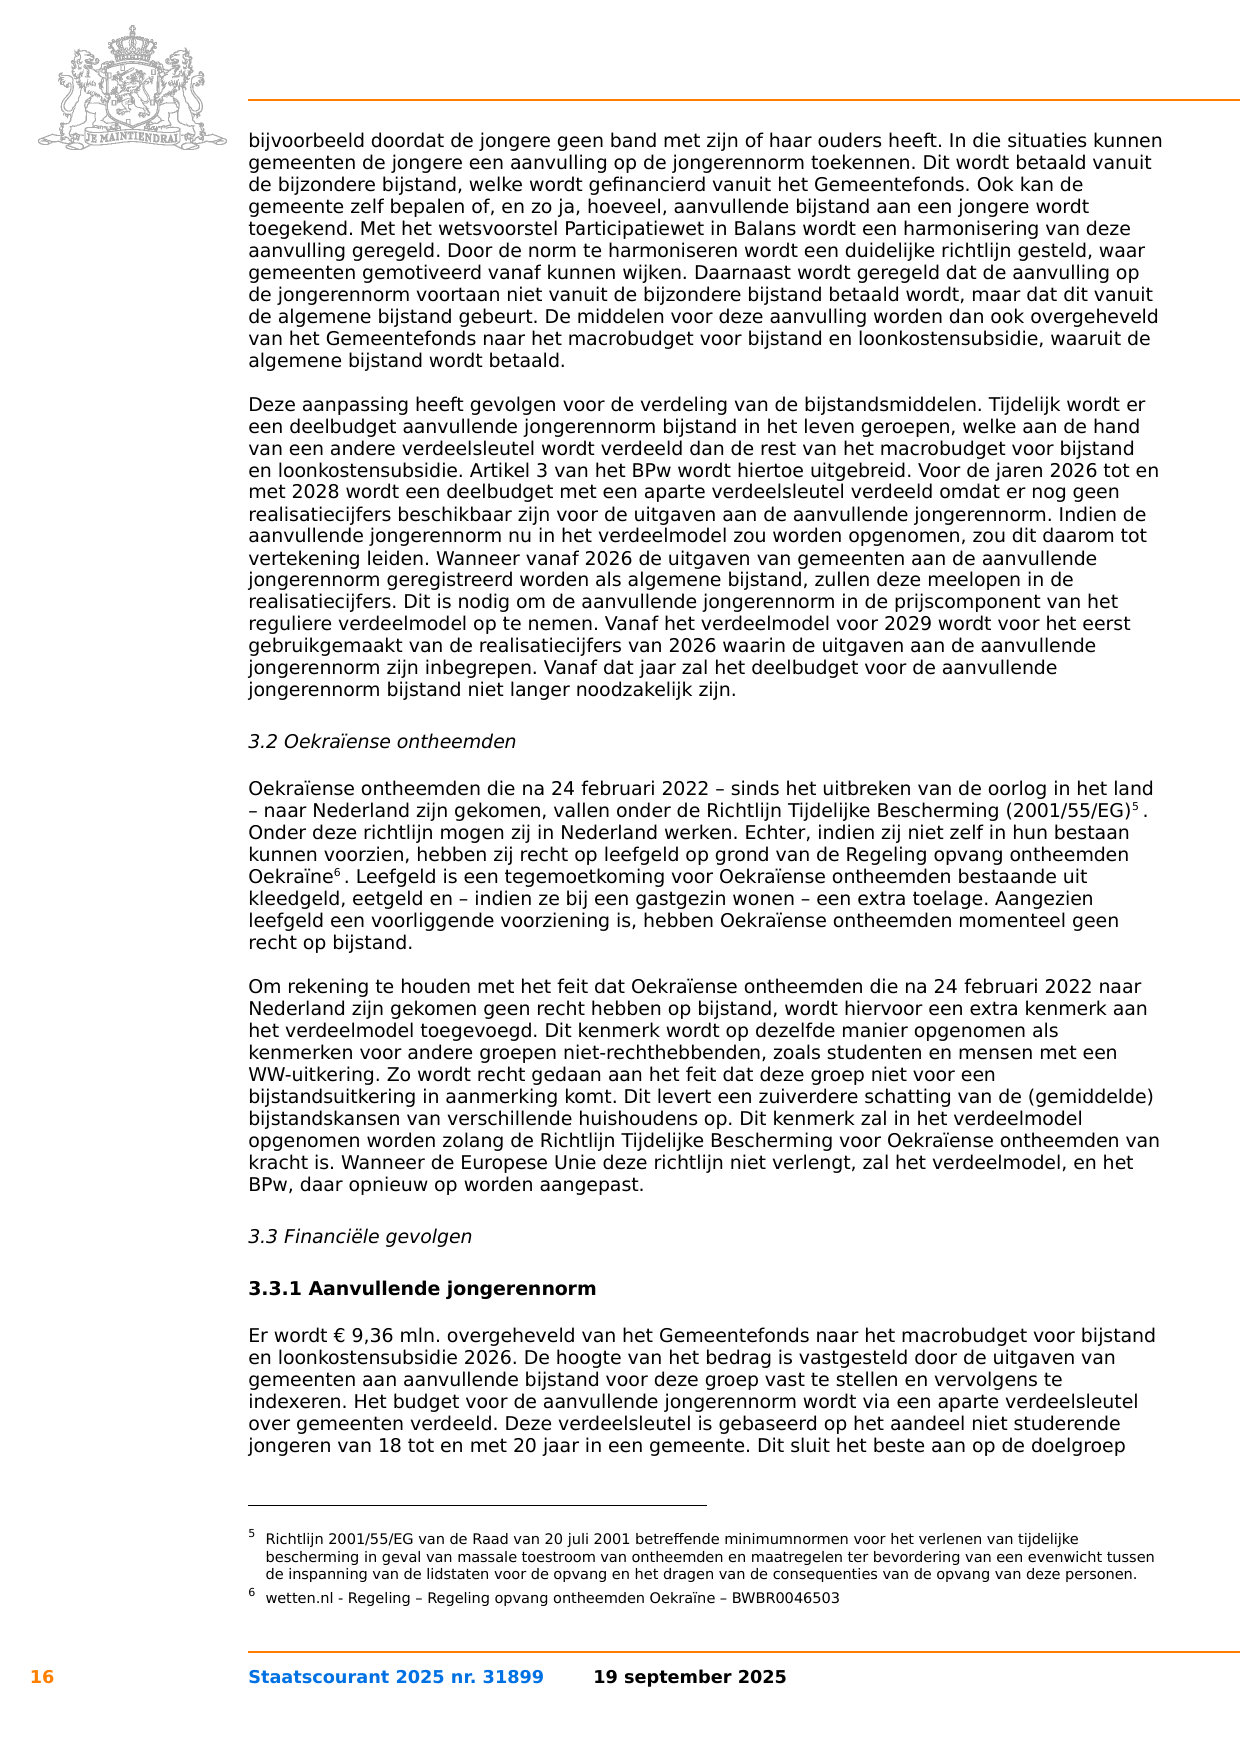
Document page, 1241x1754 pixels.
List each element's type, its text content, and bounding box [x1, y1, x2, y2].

picture [38, 25, 227, 150]
text wetten.nl - Regeling – Regeling opvang ontheemden Oekraïne – BWBR0046503 [248, 1586, 1163, 1608]
subtitle 3.3.1 Aanvullende jongerennorm [248, 1278, 1163, 1300]
text bijvoorbeeld doordat de jongere geen band met zijn of haar ouders heeft. In die situaties kunnen gemeenten de jongere een aanvulling op de jongerennorm toekennen. Dit wordt betaald vanuit de bijzondere bijstand, welke wordt gefinancierd vanuit het Gemeentefonds. Ook kan de gemeente zelf bepalen of, en zo ja, hoeveel, aanvullende bijstand aan een jongere wordt toegekend. Met het wetsvoorstel Participatiewet in Balans wordt een harmonisering van deze aanvulling geregeld. Door de norm te harmoniseren wordt een duidelijke richtlijn gesteld, waar gemeenten gemotiveerd vanaf kunnen wijken. Daarnaast wordt geregeld dat de aanvulling op de jongerennorm voortaan niet vanuit de bijzondere bijstand betaald wordt, maar dat dit vanuit de algemene bijstand gebeurt. De middelen voor deze aanvulling worden dan ook overgeheveld van het Gemeentefonds naar het macrobudget voor bijstand en loonkostensubsidie, waaruit de algemene bijstand wordt betaald. [248, 130, 1163, 372]
subtitle 3.3 Financiële gevolgen [248, 1226, 1163, 1248]
text Om rekening te houden met het feit dat Oekraïense ontheemden die na 24 februari 2022 naar Nederland zijn gekomen geen recht hebben op bijstand, wordt hiervoor een extra kenmerk aan het verdeelmodel toegevoegd. Dit kenmerk wordt op dezelfde manier opgenomen als kenmerken voor andere groepen niet-rechthebbenden, zoals studenten en mensen met een WW-uitkering. Zo wordt recht gedaan aan het feit dat deze groep niet voor een bijstandsuitkering in aanmerking komt. Dit levert een zuiverdere schatting van de (gemiddelde) bijstandskansen van verschillende huishoudens op. Dit kenmerk zal in het verdeelmodel opgenomen worden zolang de Richtlijn Tijdelijke Bescherming voor Oekraïense ontheemden van kracht is. Wanneer de Europese Unie deze richtlijn niet verlengt, zal het verdeelmodel, en het BPw, daar opnieuw op worden aangepast. [248, 976, 1163, 1196]
text Deze aanpassing heeft gevolgen voor de verdeling van de bijstandsmiddelen. Tijdelijk wordt er een deelbudget aanvullende jongerennorm bijstand in het leven geroepen, welke aan de hand van een andere verdeelsleutel wordt verdeeld dan de rest van het macrobudget voor bijstand en loonkostensubsidie. Artikel 3 van het BPw wordt hiertoe uitgebreid. Voor de jaren 2026 tot en met 2028 wordt een deelbudget met een aparte verdeelsleutel verdeeld omdat er nog geen realisatiecijfers beschikbaar zijn voor de uitgaven aan de aanvullende jongerennorm. Indien de aanvullende jongerennorm nu in het verdeelmodel zou worden opgenomen, zou dit daarom tot vertekening leiden. Wanneer vanaf 2026 de uitgaven van gemeenten aan de aanvullende jongerennorm geregistreerd worden als algemene bijstand, zullen deze meelopen in de realisatiecijfers. Dit is nodig om de aanvullende jongerennorm in de prijscomponent van het reguliere verdeelmodel op te nemen. Vanaf het verdeelmodel voor 2029 wordt voor het eerst gebruikgemaakt van de realisatiecijfers van 2026 waarin de uitgaven aan de aanvullende jongerennorm zijn inbegrepen. Vanaf dat jaar zal het deelbudget voor de aanvullende jongerennorm bijstand niet langer noodzakelijk zijn. [248, 393, 1163, 701]
subtitle 3.2 Oekraïense ontheemden [248, 731, 1163, 753]
text Richtlĳn 2001/55/EG van de Raad van 20 juli 2001 betreffende minimumnormen voor het verlenen van tĳdelĳke bescherming in geval van massale toestroom van ontheemden en maatregelen ter bevordering van een evenwicht tussen de inspanning van de lidstaten voor de opvang en het dragen van de consequenties van de opvang van deze personen. [248, 1527, 1163, 1583]
text Er wordt € 9,36 mln. overgeheveld van het Gemeentefonds naar het macrobudget voor bijstand en loonkostensubsidie 2026. De hoogte van het bedrag is vastgesteld door de uitgaven van gemeenten aan aanvullende bijstand voor deze groep vast te stellen en vervolgens te indexeren. Het budget voor de aanvullende jongerennorm wordt via een aparte verdeelsleutel over gemeenten verdeeld. Deze verdeelsleutel is gebaseerd op het aandeel niet studerende jongeren van 18 tot en met 20 jaar in een gemeente. Dit sluit het beste aan op de doelgroep [248, 1325, 1163, 1457]
text Oekraïense ontheemden die na 24 februari 2022 – sinds het uitbreken van de oorlog in het land – naar Nederland zijn gekomen, vallen onder de Richtlijn Tijdelijke Bescherming (2001/55/EG). Onder deze richtlijn mogen zij in Nederland werken. Echter, indien zij niet zelf in hun bestaan kunnen voorzien, hebben zij recht op leefgeld op grond van de Regeling opvang ontheemden Oekraïne. Leefgeld is een tegemoetkoming voor Oekraïense ontheemden bestaande uit kleedgeld, eetgeld en – indien ze bij een gastgezin wonen – een extra toelage. Aangezien leefgeld een voorliggende voorziening is, hebben Oekraïense ontheemden momenteel geen recht op bijstand. [248, 778, 1163, 954]
